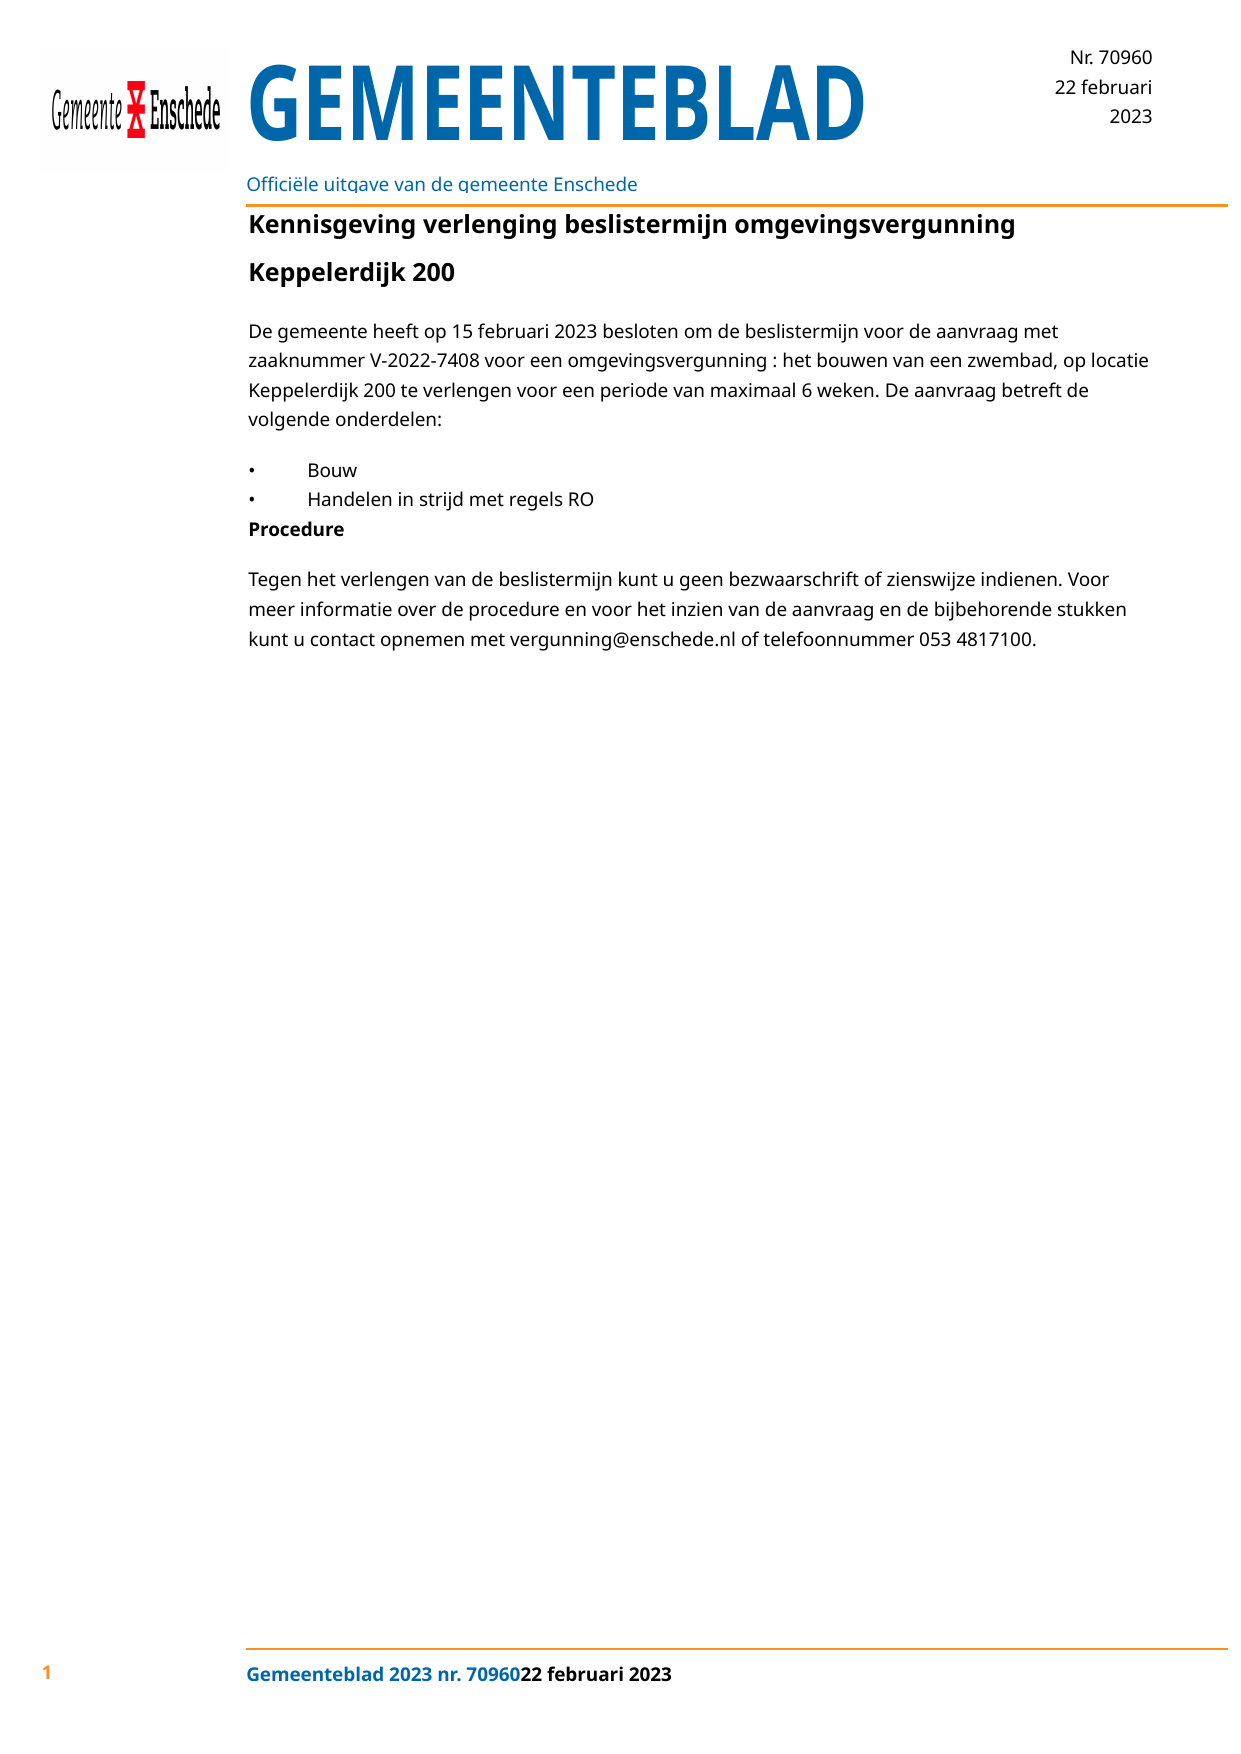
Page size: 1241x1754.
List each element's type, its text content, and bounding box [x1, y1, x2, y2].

text Procedure [248, 516, 1152, 542]
text Kennisgeving verlenging beslistermijn omgevingsvergunning Keppelerdijk 200 [248, 207, 1152, 288]
list Handelen in strijd met regels RO [248, 487, 1152, 512]
text Tegen het verlengen van de beslistermijn kunt u geen bezwaarschrift of zienswijze indienen. Voor meer informatie over de procedure en voor het inzien van de aanvraag en de bijbehorende stukken kunt u contact opnemen met vergunning@enschede.nl of telefoonnummer 053 4817100. [248, 567, 1152, 652]
text De gemeente heeft op 15 februari 2023 besloten om de beslistermijn voor de aanvraag met zaaknummer V-2022-7408 voor een omgevingsvergunning : het bouwen van een zwembad, op locatie Keppelerdijk 200 te verlengen voor een periode van maximaal 6 weken. De aanvraag betreft de volgende onderdelen: [248, 318, 1152, 432]
picture [41, 47, 231, 172]
list Bouw [248, 457, 1152, 483]
